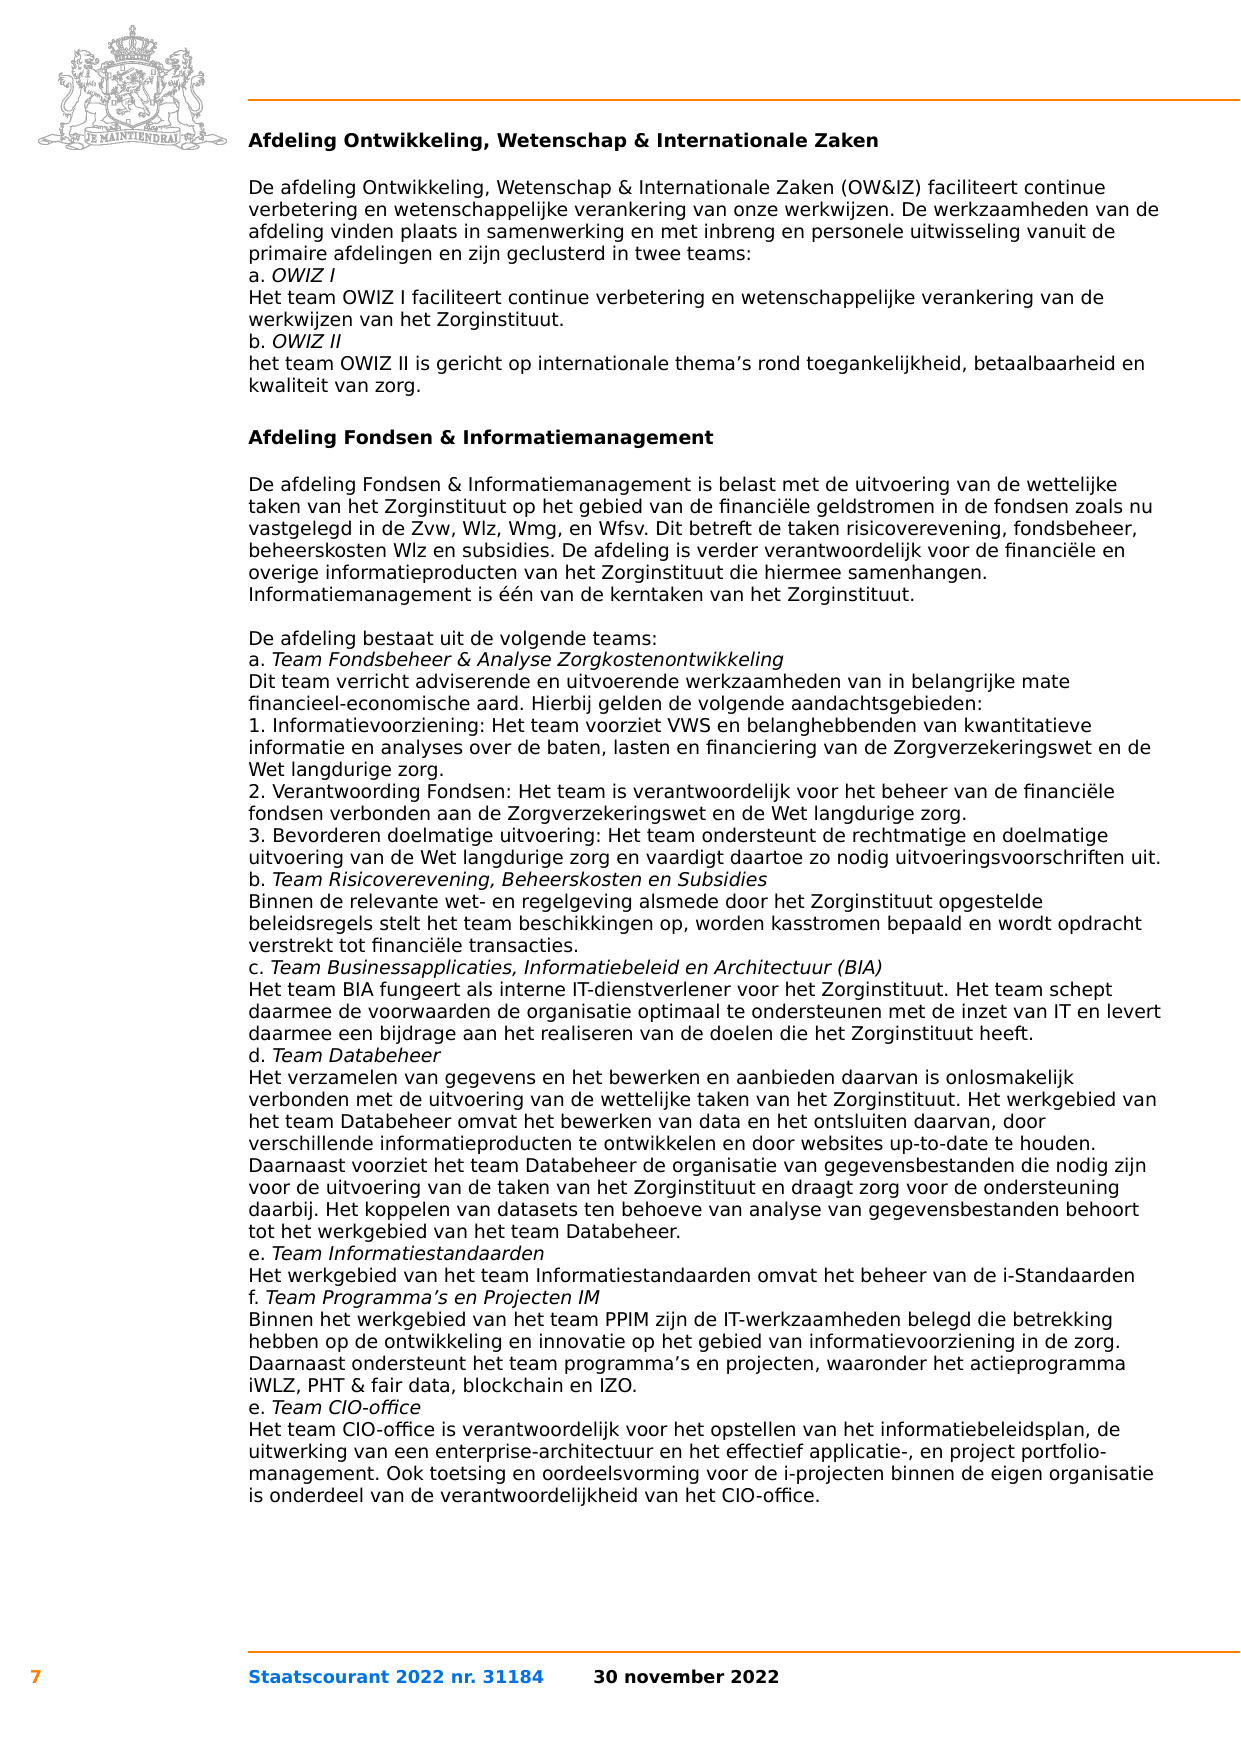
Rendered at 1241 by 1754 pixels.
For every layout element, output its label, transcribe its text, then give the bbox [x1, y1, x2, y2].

text d. Team Databeheer [248, 1045, 1163, 1067]
text Het werkgebied van het team Informatiestandaarden omvat het beheer van de i-Standaarden [248, 1265, 1163, 1287]
text De afdeling Fondsen & Informatiemanagement is belast met de uitvoering van de wettelijke taken van het Zorginstituut op het gebied van de financiële geldstromen in de fondsen zoals nu vastgelegd in de Zvw, Wlz, Wmg, en Wfsv. Dit betreft de taken risicoverevening, fondsbeheer, beheerskosten Wlz en subsidies. De afdeling is verder verantwoordelijk voor de financiële en overige informatieproducten van het Zorginstituut die hiermee samenhangen. Informatiemanagement is één van de kerntaken van het Zorginstituut. [248, 474, 1163, 606]
subtitle Afdeling Ontwikkeling, Wetenschap & Internationale Zaken [248, 130, 1163, 152]
text Het team OWIZ I faciliteert continue verbetering en wetenschappelijke verankering van de werkwijzen van het Zorginstituut. [248, 287, 1163, 331]
text Dit team verricht adviserende en uitvoerende werkzaamheden van in belangrijke mate financieel-economische aard. Hierbij gelden de volgende aandachtsgebieden: [248, 671, 1163, 715]
text b. Team Risicoverevening, Beheerskosten en Subsidies [248, 869, 1163, 891]
subtitle Afdeling Fondsen & Informatiemanagement [248, 427, 1163, 449]
text a. OWIZ I [248, 265, 1163, 287]
text De afdeling Ontwikkeling, Wetenschap & Internationale Zaken (OW&IZ) faciliteert continue verbetering en wetenschappelijke verankering van onze werkwijzen. De werkzaamheden van de afdeling vinden plaats in samenwerking en met inbreng en personele uitwisseling vanuit de primaire afdelingen en zijn geclusterd in twee teams: [248, 177, 1163, 265]
text a. Team Fondsbeheer & Analyse Zorgkostenontwikkeling [248, 649, 1163, 671]
text Het team BIA fungeert als interne IT-dienstverlener voor het Zorginstituut. Het team schept daarmee de voorwaarden de organisatie optimaal te ondersteunen met de inzet van IT en levert daarmee een bijdrage aan het realiseren van de doelen die het Zorginstituut heeft. [248, 979, 1163, 1045]
picture [38, 25, 227, 150]
text 2. Verantwoording Fondsen: Het team is verantwoordelijk voor het beheer van de financiële fondsen verbonden aan de Zorgverzekeringswet en de Wet langdurige zorg. [248, 781, 1163, 825]
text 1. Informatievoorziening: Het team voorziet VWS en belanghebbenden van kwantitatieve informatie en analyses over de baten, lasten en financiering van de Zorgverzekeringswet en de Wet langdurige zorg. [248, 715, 1163, 781]
text b. OWIZ II [248, 331, 1163, 353]
text Het verzamelen van gegevens en het bewerken en aanbieden daarvan is onlosmakelijk verbonden met de uitvoering van de wettelijke taken van het Zorginstituut. Het werkgebied van het team Databeheer omvat het bewerken van data en het ontsluiten daarvan, door verschillende informatieproducten te ontwikkelen en door websites up-to-date te houden. Daarnaast voorziet het team Databeheer de organisatie van gegevensbestanden die nodig zijn voor de uitvoering van de taken van het Zorginstituut en draagt zorg voor de ondersteuning daarbij. Het koppelen van datasets ten behoeve van analyse van gegevensbestanden behoort tot het werkgebied van het team Databeheer. [248, 1067, 1163, 1243]
text e. Team Informatiestandaarden [248, 1243, 1163, 1265]
text Binnen het werkgebied van het team PPIM zijn de IT-werkzaamheden belegd die betrekking hebben op de ontwikkeling en innovatie op het gebied van informatievoorziening in de zorg. Daarnaast ondersteunt het team programma’s en projecten, waaronder het actieprogramma iWLZ, PHT & fair data, blockchain en IZO. [248, 1309, 1163, 1397]
text Het team CIO-office is verantwoordelijk voor het opstellen van het informatiebeleidsplan, de uitwerking van een enterprise-architectuur en het effectief applicatie-, en project portfolio- management. Ook toetsing en oordeelsvorming voor de i-projecten binnen de eigen organisatie is onderdeel van de verantwoordelijkheid van het CIO-office. [248, 1419, 1163, 1507]
text e. Team CIO-office [248, 1397, 1163, 1419]
text c. Team Businessapplicaties, Informatiebeleid en Architectuur (BIA) [248, 957, 1163, 979]
text Binnen de relevante wet- en regelgeving alsmede door het Zorginstituut opgestelde beleidsregels stelt het team beschikkingen op, worden kasstromen bepaald en wordt opdracht verstrekt tot financiële transacties. [248, 891, 1163, 957]
text f. Team Programma’s en Projecten IM [248, 1287, 1163, 1309]
text 3. Bevorderen doelmatige uitvoering: Het team ondersteunt de rechtmatige en doelmatige uitvoering van de Wet langdurige zorg en vaardigt daartoe zo nodig uitvoeringsvoorschriften uit. [248, 825, 1163, 869]
text het team OWIZ II is gericht op internationale thema’s rond toegankelijkheid, betaalbaarheid en kwaliteit van zorg. [248, 353, 1163, 397]
text De afdeling bestaat uit de volgende teams: [248, 627, 1163, 649]
